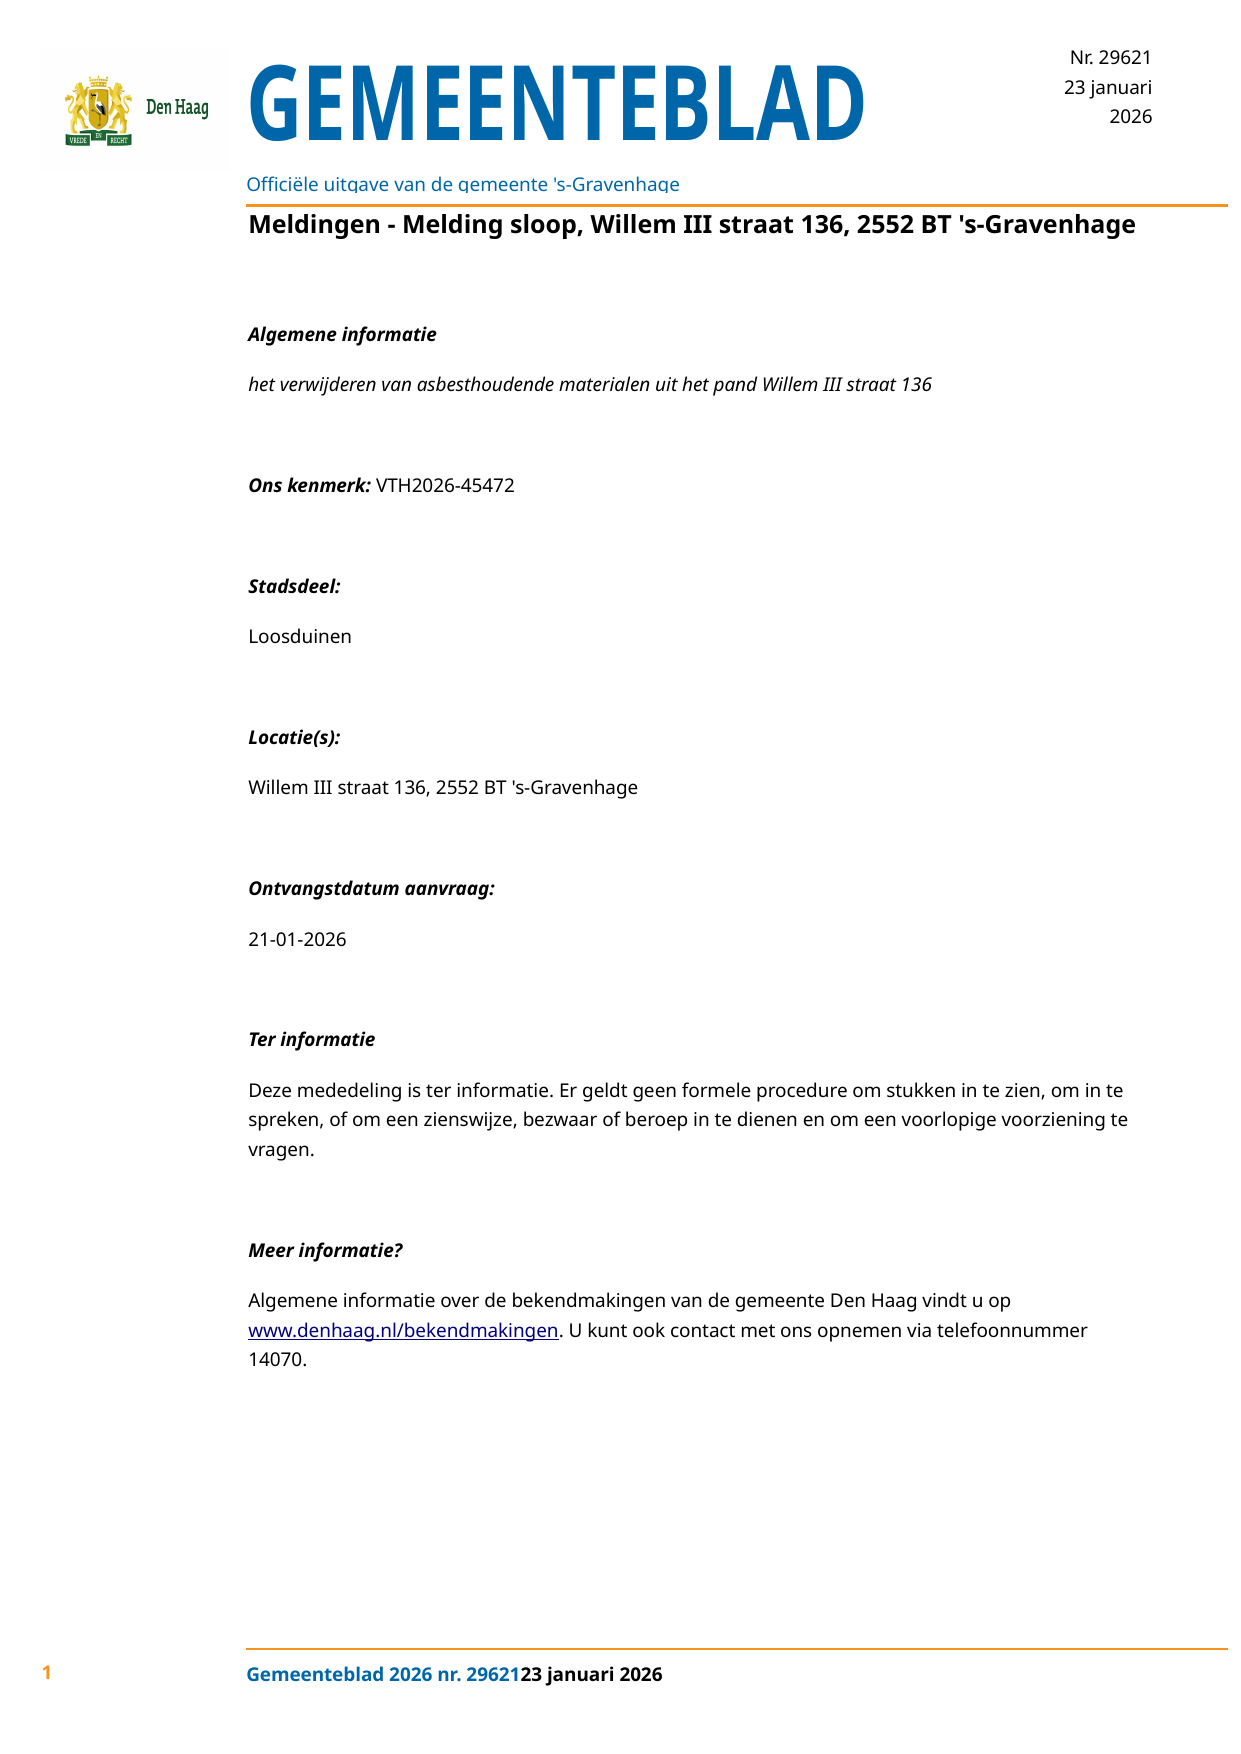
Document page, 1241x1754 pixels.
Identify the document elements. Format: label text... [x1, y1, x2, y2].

text Stadsdeel: [248, 573, 1152, 598]
text Deze mededeling is ter informatie. Er geldt geen formele procedure om stukken in te zien, om in te spreken, of om een zienswijze, bezwaar of beroep in te dienen en om een voorlopige voorziening te vragen. [248, 1077, 1152, 1162]
text Ontvangstdatum aanvraag: [248, 875, 1152, 901]
text Meer informatie? [248, 1237, 1152, 1263]
text Willem III straat 136, 2552 BT 's-Gravenhage [248, 774, 1152, 800]
text Ons kenmerk: VTH2026-45472 [248, 472, 1152, 498]
picture [41, 47, 231, 172]
text Meldingen - Melding sloop, Willem III straat 136, 2552 BT 's-Gravenhage [248, 207, 1152, 241]
text het verwijderen van asbesthoudende materialen uit het pand Willem III straat 136 [248, 371, 1152, 397]
text Loosduinen [248, 623, 1152, 649]
text Algemene informatie over de bekendmakingen van de gemeente Den Haag vindt u op www.denhaag.nl/bekendmakingen. U kunt ook contact met ons opnemen via telefoonnummer 14070. [248, 1287, 1152, 1372]
text Ter informatie [248, 1027, 1152, 1052]
text Algemene informatie [248, 321, 1152, 346]
text 21-01-2026 [248, 926, 1152, 951]
text Locatie(s): [248, 724, 1152, 750]
